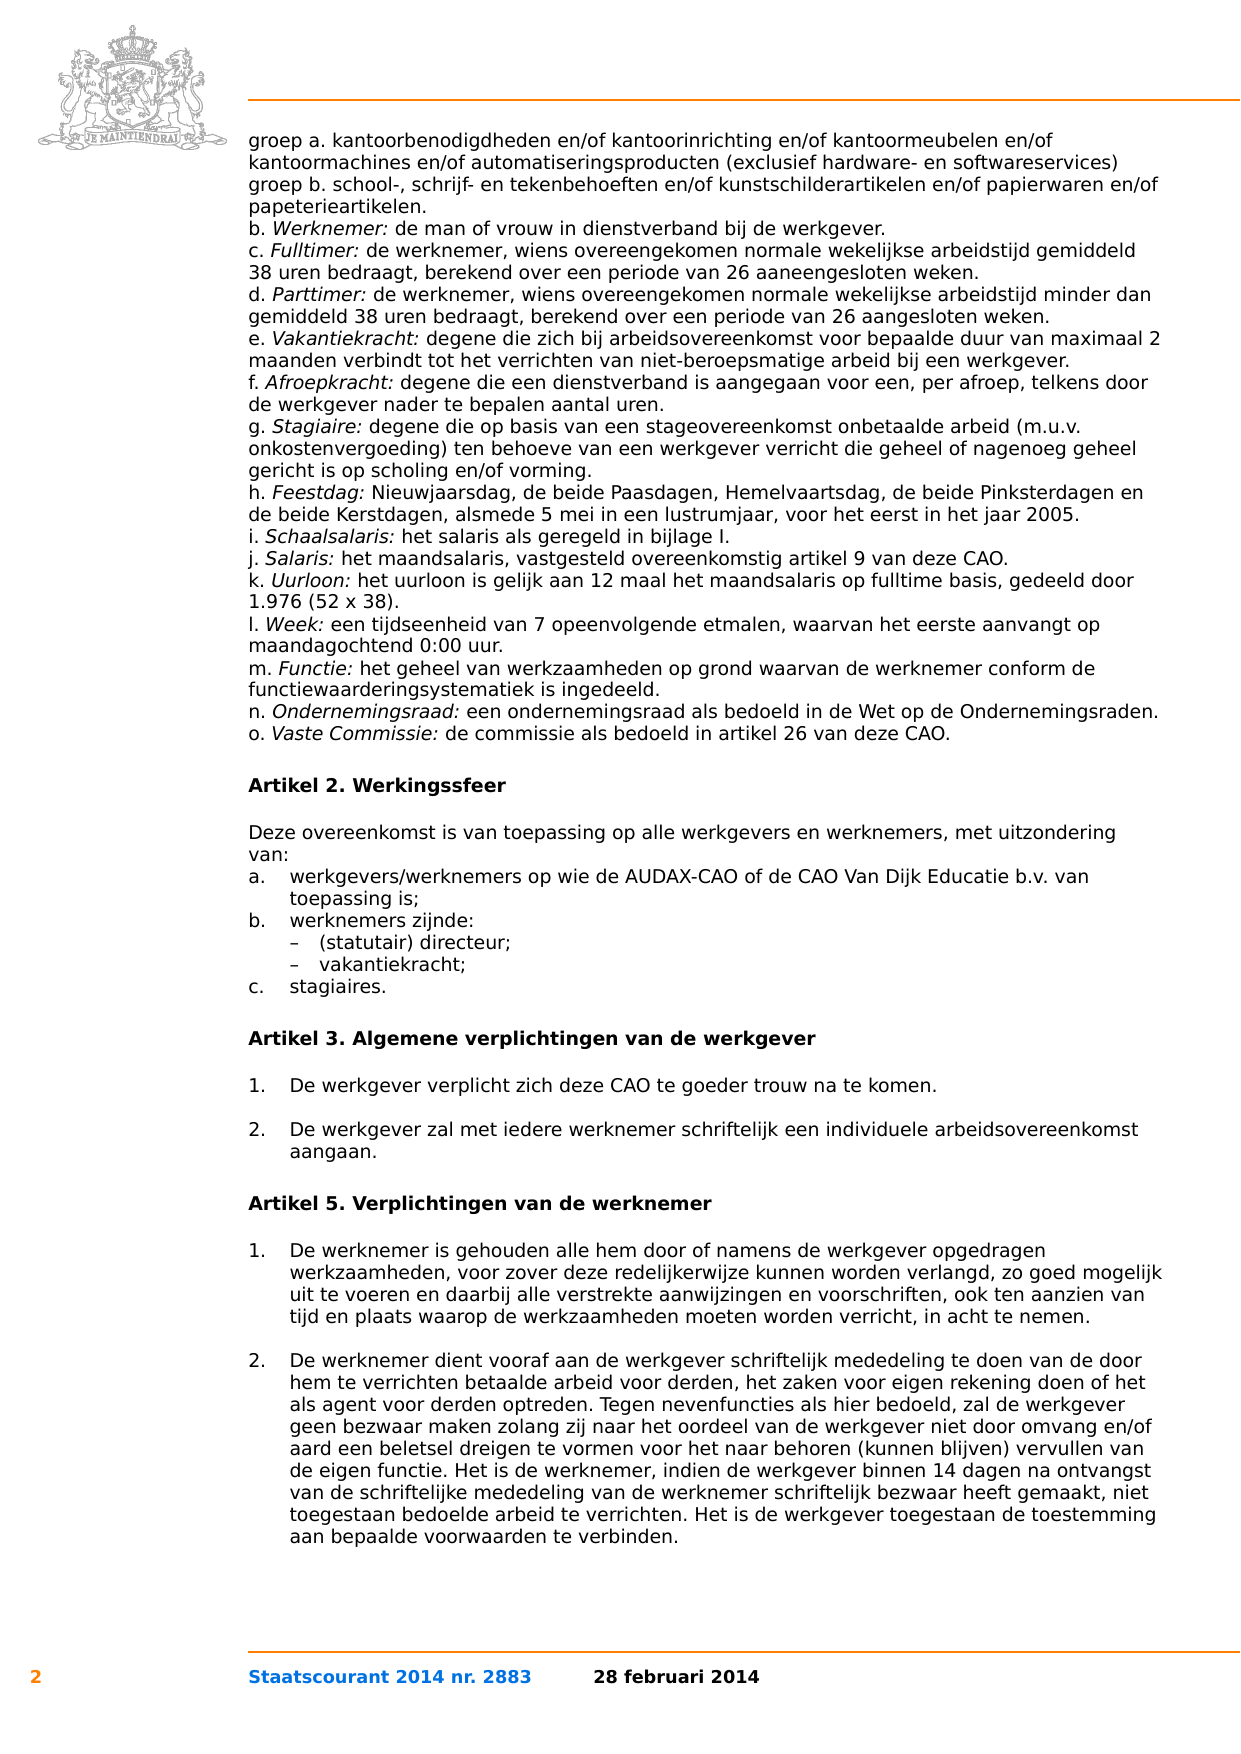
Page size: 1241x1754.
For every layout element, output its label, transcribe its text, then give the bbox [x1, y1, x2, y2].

text n. Ondernemingsraad: een ondernemingsraad als bedoeld in de Wet op de Ondernemingsraden. [248, 701, 1163, 723]
text d. Parttimer: de werknemer, wiens overeengekomen normale wekelijkse arbeidstijd minder dan gemiddeld 38 uren bedraagt, berekend over een periode van 26 aangesloten weken. [248, 284, 1163, 328]
text 2. De werkgever zal met iedere werknemer schriftelijk een individuele arbeidsovereenkomst aangaan. [248, 1119, 1163, 1163]
text c. Fulltimer: de werknemer, wiens overeengekomen normale wekelijkse arbeidstijd gemiddeld 38 uren bedraagt, berekend over een periode van 26 aaneengesloten weken. [248, 240, 1163, 284]
text g. Stagiaire: degene die op basis van een stageovereenkomst onbetaalde arbeid (m.u.v. onkostenvergoeding) ten behoeve van een werkgever verricht die geheel of nagenoeg geheel gericht is op scholing en/of vorming. [248, 416, 1163, 482]
text groep a. kantoorbenodigdheden en/of kantoorinrichting en/of kantoormeubelen en/of kantoormachines en/of automatiseringsproducten (exclusief hardware- en softwareservices) [248, 130, 1163, 174]
text Deze overeenkomst is van toepassing op alle werkgevers en werknemers, met uitzondering van: [248, 822, 1163, 866]
text 1. De werkgever verplicht zich deze CAO te goeder trouw na te komen. [248, 1075, 1163, 1097]
text k. Uurloon: het uurloon is gelijk aan 12 maal het maandsalaris op fulltime basis, gedeeld door 1.976 (52 x 38). [248, 569, 1163, 613]
text 1. De werknemer is gehouden alle hem door of namens de werkgever opgedragen werkzaamheden, voor zover deze redelijkerwijze kunnen worden verlangd, zo goed mogelijk uit te voeren en daarbij alle verstrekte aanwijzingen en voorschriften, ook ten aanzien van tijd en plaats waarop de werkzaamheden moeten worden verricht, in acht te nemen. [248, 1240, 1163, 1328]
text b. Werknemer: de man of vrouw in dienstverband bij de werkgever. [248, 218, 1163, 240]
subtitle Artikel 5. Verplichtingen van de werknemer [248, 1193, 1163, 1215]
text h. Feestdag: Nieuwjaarsdag, de beide Paasdagen, Hemelvaartsdag, de beide Pinksterdagen en de beide Kerstdagen, alsmede 5 mei in een lustrumjaar, voor het eerst in het jaar 2005. [248, 482, 1163, 526]
text m. Functie: het geheel van werkzaamheden op grond waarvan de werknemer conform de functiewaarderingsystematiek is ingedeeld. [248, 657, 1163, 701]
subtitle Artikel 2. Werkingssfeer [248, 775, 1163, 797]
text i. Schaalsalaris: het salaris als geregeld in bijlage I. [248, 526, 1163, 547]
text b. werknemers zijnde: [248, 910, 1163, 932]
text 2. De werknemer dient vooraf aan de werkgever schriftelijk mededeling te doen van de door hem te verrichten betaalde arbeid voor derden, het zaken voor eigen rekening doen of het als agent voor derden optreden. Tegen nevenfuncties als hier bedoeld, zal de werkgever geen bezwaar maken zolang zij naar het oordeel van de werkgever niet door omvang en/of aard een beletsel dreigen te vormen voor het naar behoren (kunnen blijven) vervullen van de eigen functie. Het is de werknemer, indien de werkgever binnen 14 dagen na ontvangst van de schriftelijke mededeling van de werknemer schriftelijk bezwaar heeft gemaakt, niet toegestaan bedoelde arbeid te verrichten. Het is de werkgever toegestaan de toestemming aan bepaalde voorwaarden te verbinden. [248, 1350, 1163, 1547]
text a. werkgevers/werknemers op wie de AUDAX-CAO of de CAO Van Dijk Educatie b.v. van toepassing is; [248, 866, 1163, 910]
text c. stagiaires. [248, 976, 1163, 998]
text groep b. school-, schrijf- en tekenbehoeften en/of kunstschilderartikelen en/of papierwaren en/of papeterieartikelen. [248, 174, 1163, 218]
text j. Salaris: het maandsalaris, vastgesteld overeenkomstig artikel 9 van deze CAO. [248, 547, 1163, 569]
text o. Vaste Commissie: de commissie als bedoeld in artikel 26 van deze CAO. [248, 723, 1163, 745]
text l. Week: een tijdseenheid van 7 opeenvolgende etmalen, waarvan het eerste aanvangt op maandagochtend 0:00 uur. [248, 613, 1163, 657]
text – (statutair) directeur; [289, 932, 1163, 954]
text f. Afroepkracht: degene die een dienstverband is aangegaan voor een, per afroep, telkens door de werkgever nader te bepalen aantal uren. [248, 372, 1163, 416]
picture [38, 25, 227, 150]
text e. Vakantiekracht: degene die zich bij arbeidsovereenkomst voor bepaalde duur van maximaal 2 maanden verbindt tot het verrichten van niet-beroepsmatige arbeid bij een werkgever. [248, 328, 1163, 372]
text – vakantiekracht; [289, 954, 1163, 976]
subtitle Artikel 3. Algemene verplichtingen van de werkgever [248, 1028, 1163, 1050]
